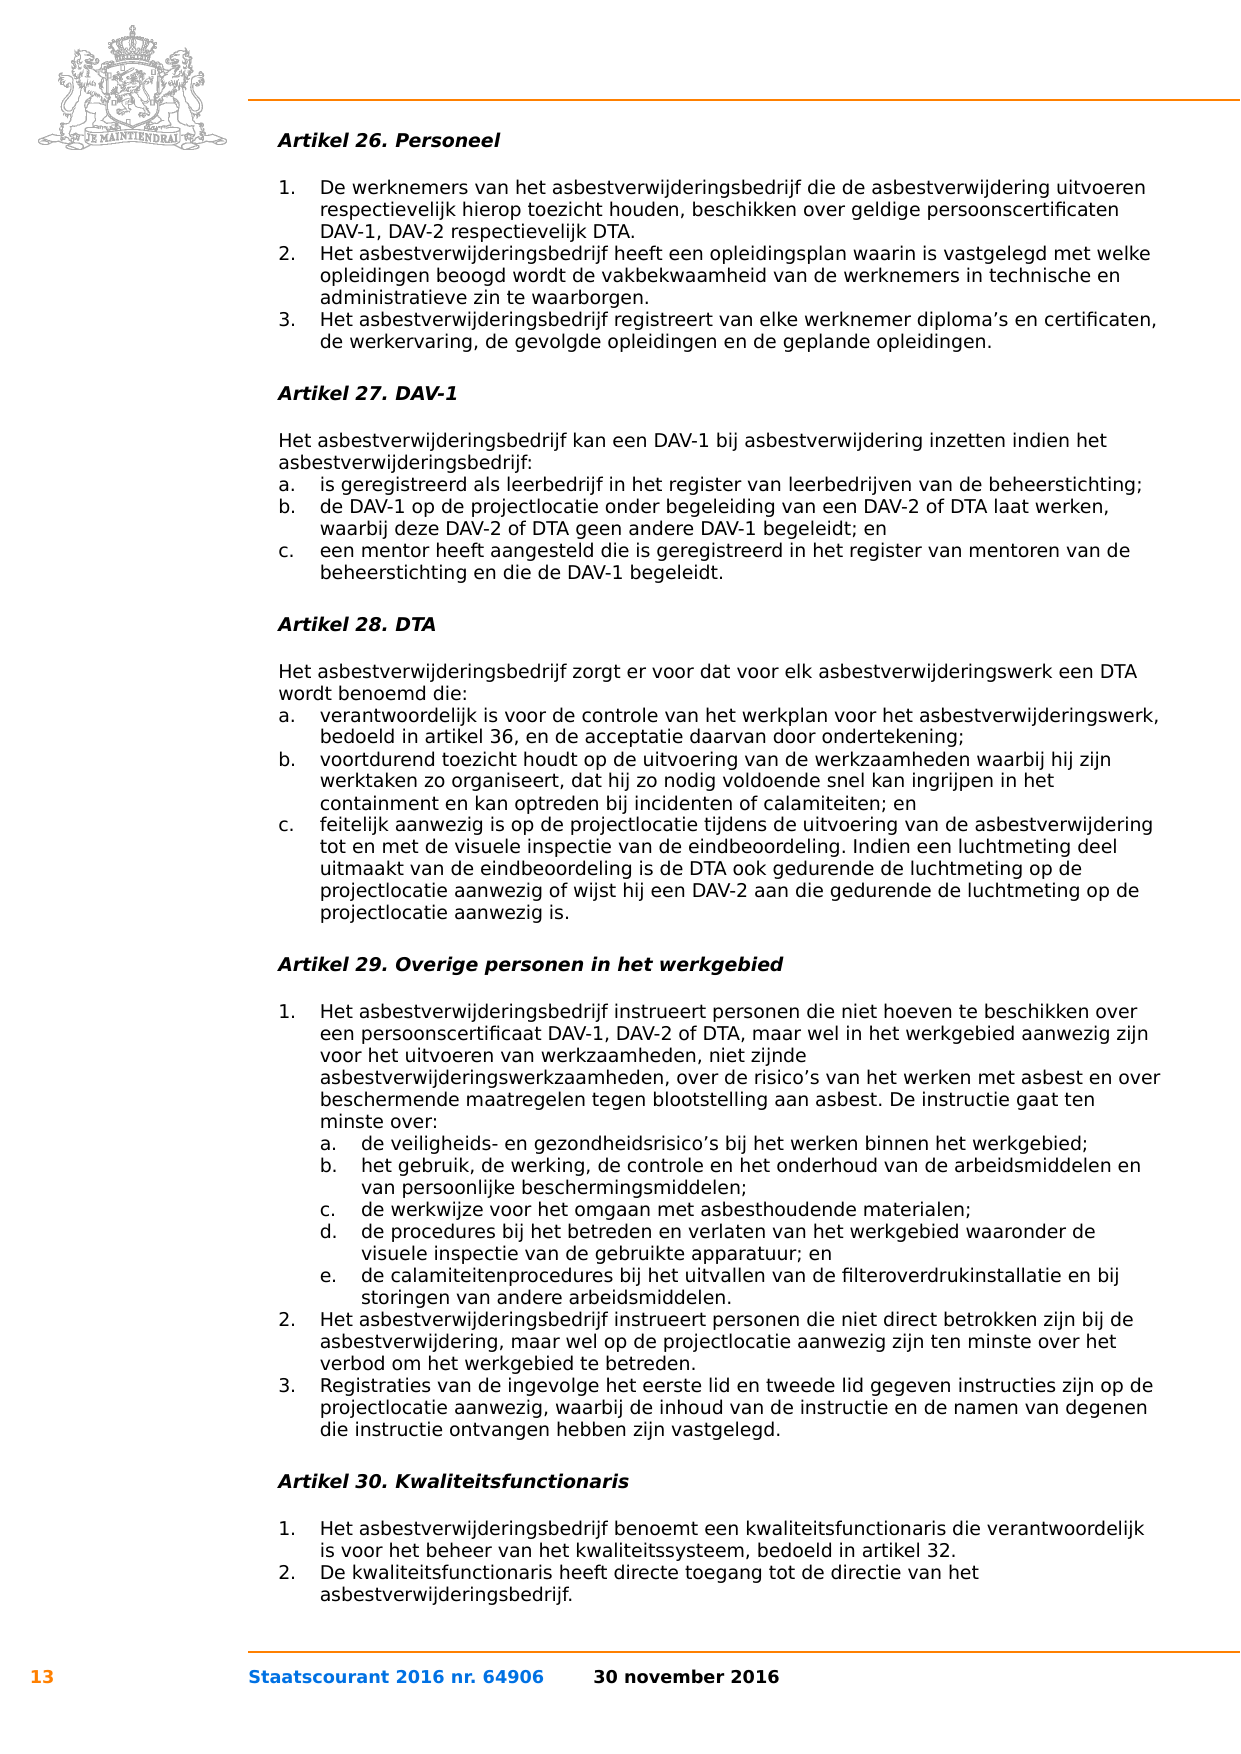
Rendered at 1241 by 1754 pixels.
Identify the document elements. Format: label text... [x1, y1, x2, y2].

text b. voortdurend toezicht houdt op de uitvoering van de werkzaamheden waarbij hij zijn werktaken zo organiseert, dat hij zo nodig voldoende snel kan ingrijpen in het containment en kan optreden bij incidenten of calamiteiten; en [278, 748, 1163, 814]
text Het asbestverwijderingsbedrijf kan een DAV-1 bij asbestverwijdering inzetten indien het asbestverwijderingsbedrijf: [278, 430, 1163, 474]
text 1. Het asbestverwijderingsbedrijf instrueert personen die niet hoeven te beschikken over een persoonscertificaat DAV-1, DAV-2 of DTA, maar wel in het werkgebied aanwezig zijn voor het uitvoeren van werkzaamheden, niet zijnde asbestverwijderingswerkzaamheden, over de risico’s van het werken met asbest en over beschermende maatregelen tegen blootstelling aan asbest. De instructie gaat ten minste over: [278, 1001, 1163, 1133]
text 2. Het asbestverwijderingsbedrijf instrueert personen die niet direct betrokken zijn bij de asbestverwijdering, maar wel op de projectlocatie aanwezig zijn ten minste over het verbod om het werkgebied te betreden. [278, 1309, 1163, 1375]
text a. de veiligheids- en gezondheidsrisico’s bij het werken binnen het werkgebied; [319, 1133, 1163, 1155]
text e. de calamiteitenprocedures bij het uitvallen van de filteroverdrukinstallatie en bij storingen van andere arbeidsmiddelen. [319, 1265, 1163, 1309]
text b. de DAV-1 op de projectlocatie onder begeleiding van een DAV-2 of DTA laat werken, waarbij deze DAV-2 of DTA geen andere DAV-1 begeleidt; en [278, 496, 1163, 539]
text c. een mentor heeft aangesteld die is geregistreerd in het register van mentoren van de beheerstichting en die de DAV-1 begeleidt. [278, 539, 1163, 583]
text a. is geregistreerd als leerbedrijf in het register van leerbedrijven van de beheerstichting; [278, 474, 1163, 496]
picture [38, 25, 227, 150]
subtitle Artikel 28. DTA [278, 613, 1163, 636]
subtitle Artikel 29. Overige personen in het werkgebied [278, 954, 1163, 976]
subtitle Artikel 26. Personeel [278, 130, 1163, 152]
text a. verantwoordelijk is voor de controle van het werkplan voor het asbestverwijderingswerk, bedoeld in artikel 36, en de acceptatie daarvan door ondertekening; [278, 704, 1163, 748]
text 1. Het asbestverwijderingsbedrijf benoemt een kwaliteitsfunctionaris die verantwoordelijk is voor het beheer van het kwaliteitssysteem, bedoeld in artikel 32. [278, 1518, 1163, 1562]
subtitle Artikel 27. DAV-1 [278, 383, 1163, 405]
text 3. Het asbestverwijderingsbedrijf registreert van elke werknemer diploma’s en certificaten, de werkervaring, de gevolgde opleidingen en de geplande opleidingen. [278, 309, 1163, 353]
text Het asbestverwijderingsbedrijf zorgt er voor dat voor elk asbestverwijderingswerk een DTA wordt benoemd die: [278, 661, 1163, 704]
text 2. De kwaliteitsfunctionaris heeft directe toegang tot de directie van het asbestverwijderingsbedrijf. [278, 1562, 1163, 1606]
subtitle Artikel 30. Kwaliteitsfunctionaris [278, 1471, 1163, 1493]
text c. feitelijk aanwezig is op de projectlocatie tijdens de uitvoering van de asbestverwijdering tot en met de visuele inspectie van de eindbeoordeling. Indien een luchtmeting deel uitmaakt van de eindbeoordeling is de DTA ook gedurende de luchtmeting op de projectlocatie aanwezig of wijst hij een DAV-2 aan die gedurende de luchtmeting op de projectlocatie aanwezig is. [278, 814, 1163, 924]
text b. het gebruik, de werking, de controle en het onderhoud van de arbeidsmiddelen en van persoonlijke beschermingsmiddelen; [319, 1155, 1163, 1199]
text 3. Registraties van de ingevolge het eerste lid en tweede lid gegeven instructies zijn op de projectlocatie aanwezig, waarbij de inhoud van de instructie en de namen van degenen die instructie ontvangen hebben zijn vastgelegd. [278, 1375, 1163, 1441]
text 2. Het asbestverwijderingsbedrijf heeft een opleidingsplan waarin is vastgelegd met welke opleidingen beoogd wordt de vakbekwaamheid van de werknemers in technische en administratieve zin te waarborgen. [278, 243, 1163, 309]
text 1. De werknemers van het asbestverwijderingsbedrijf die de asbestverwijdering uitvoeren respectievelijk hierop toezicht houden, beschikken over geldige persoonscertificaten DAV-1, DAV-2 respectievelijk DTA. [278, 177, 1163, 243]
text d. de procedures bij het betreden en verlaten van het werkgebied waaronder de visuele inspectie van de gebruikte apparatuur; en [319, 1221, 1163, 1265]
text c. de werkwijze voor het omgaan met asbesthoudende materialen; [319, 1199, 1163, 1221]
